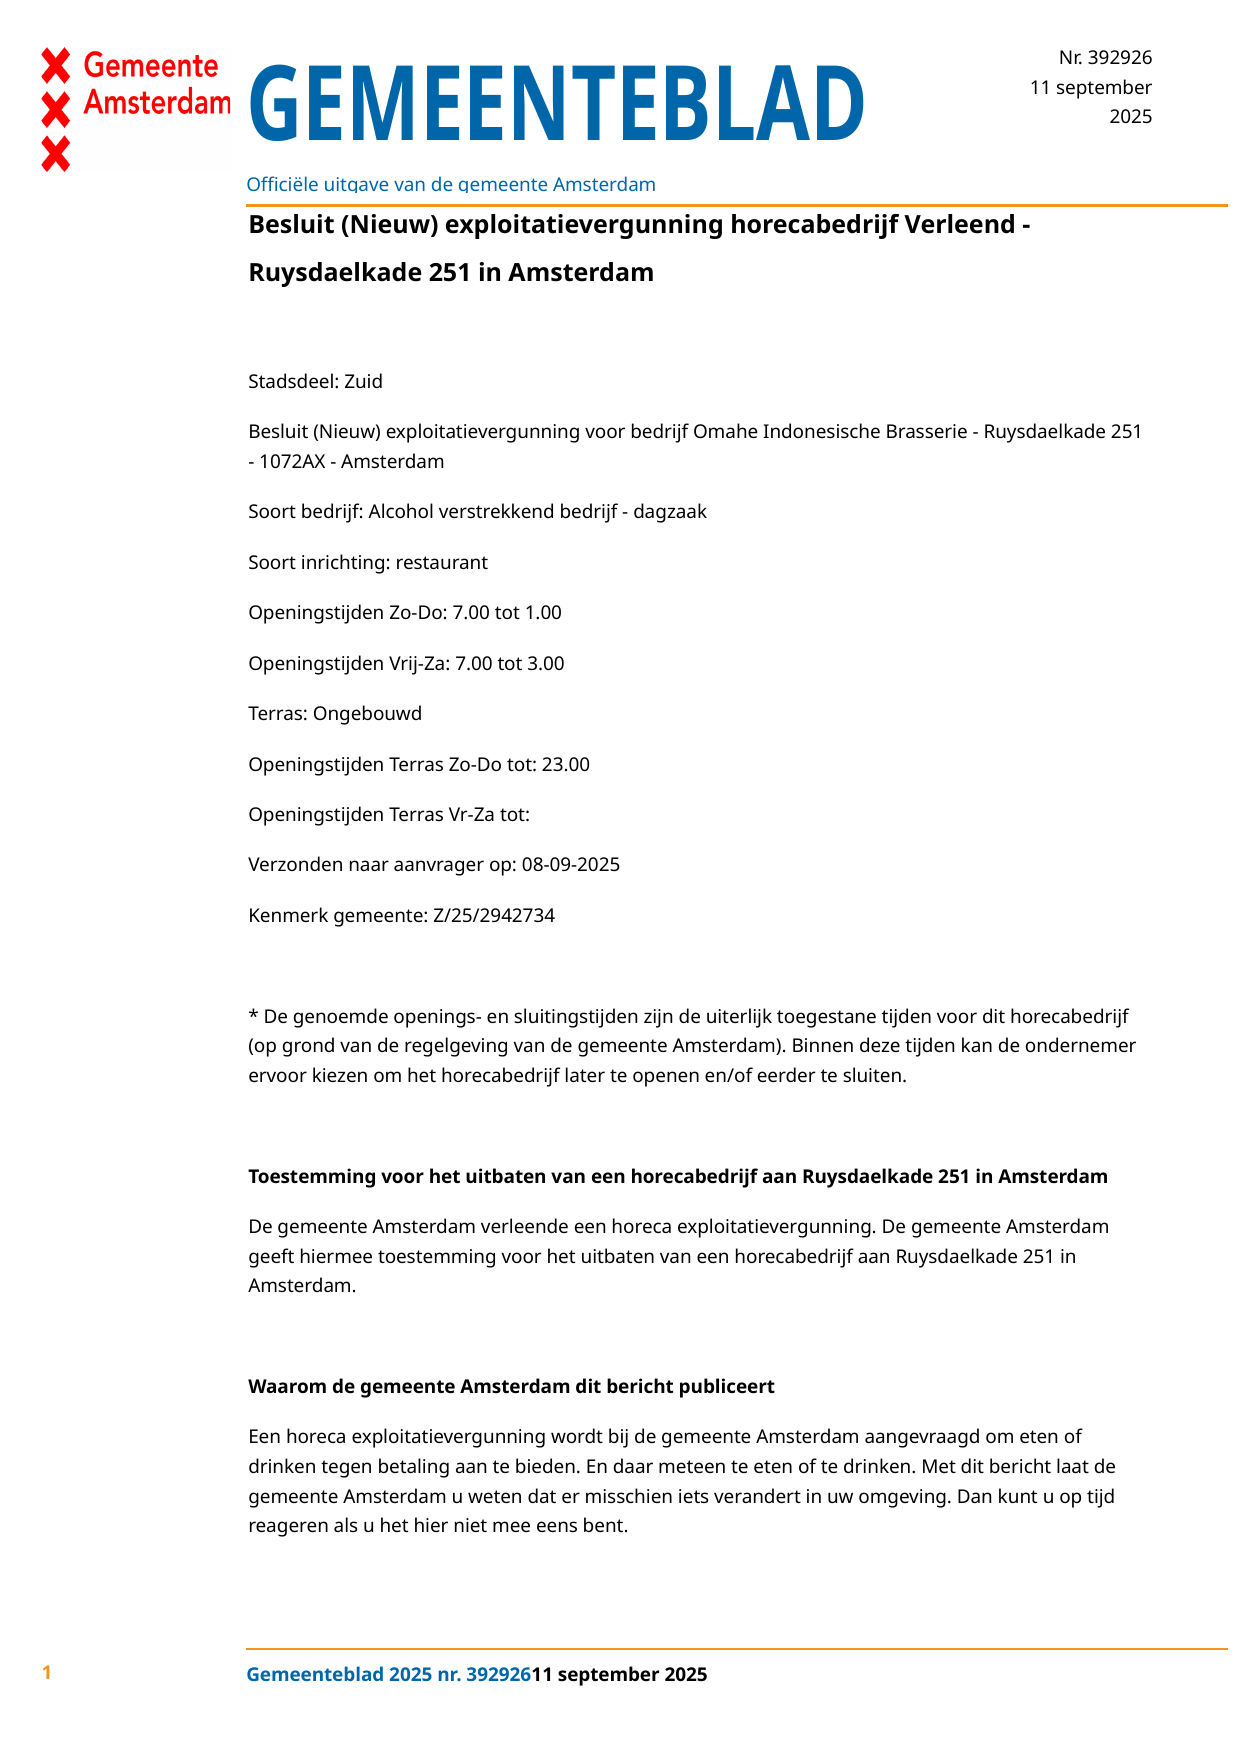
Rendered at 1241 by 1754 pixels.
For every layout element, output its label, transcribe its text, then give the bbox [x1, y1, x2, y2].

text * De genoemde openings- en sluitingstijden zijn de uiterlijk toegestane tijden voor dit horecabedrijf (op grond van de regelgeving van de gemeente Amsterdam). Binnen deze tijden kan de ondernemer ervoor kiezen om het horecabedrijf later te openen en/of eerder te sluiten. [248, 1003, 1152, 1088]
text Soort inrichting: restaurant [248, 549, 1152, 575]
text Openingstijden Terras Vr-Za tot: [248, 801, 1152, 827]
text Besluit (Nieuw) exploitatievergunning voor bedrijf Omahe Indonesische Brasserie - Ruysdaelkade 251 - 1072AX - Amsterdam [248, 419, 1152, 474]
text Verzonden naar aanvrager op: 08-09-2025 [248, 852, 1152, 877]
text Kenmerk gemeente: Z/25/2942734 [248, 902, 1152, 928]
text Openingstijden Zo-Do: 7.00 tot 1.00 [248, 599, 1152, 625]
text Terras: Ongebouwd [248, 700, 1152, 726]
text Waarom de gemeente Amsterdam dit bericht publiceert [248, 1373, 1152, 1399]
text Soort bedrijf: Alcohol verstrekkend bedrijf - dagzaak [248, 499, 1152, 524]
text Toestemming voor het uitbaten van een horecabedrijf aan Ruysdaelkade 251 in Amsterdam [248, 1163, 1152, 1189]
text Een horeca exploitatievergunning wordt bij de gemeente Amsterdam aangevraagd om eten of drinken tegen betaling aan te bieden. En daar meteen te eten of te drinken. Met dit bericht laat de gemeente Amsterdam u weten dat er misschien iets verandert in uw omgeving. Dan kunt u op tijd reageren als u het hier niet mee eens bent. [248, 1424, 1152, 1538]
text Openingstijden Vrij-Za: 7.00 tot 3.00 [248, 650, 1152, 676]
text Besluit (Nieuw) exploitatievergunning horecabedrijf Verleend - Ruysdaelkade 251 in Amsterdam [248, 207, 1152, 288]
text Stadsdeel: Zuid [248, 368, 1152, 394]
text De gemeente Amsterdam verleende een horeca exploitatievergunning. De gemeente Amsterdam geeft hiermee toestemming voor het uitbaten van een horecabedrijf aan Ruysdaelkade 251 in Amsterdam. [248, 1213, 1152, 1298]
picture [41, 47, 231, 172]
text Openingstijden Terras Zo-Do tot: 23.00 [248, 751, 1152, 777]
